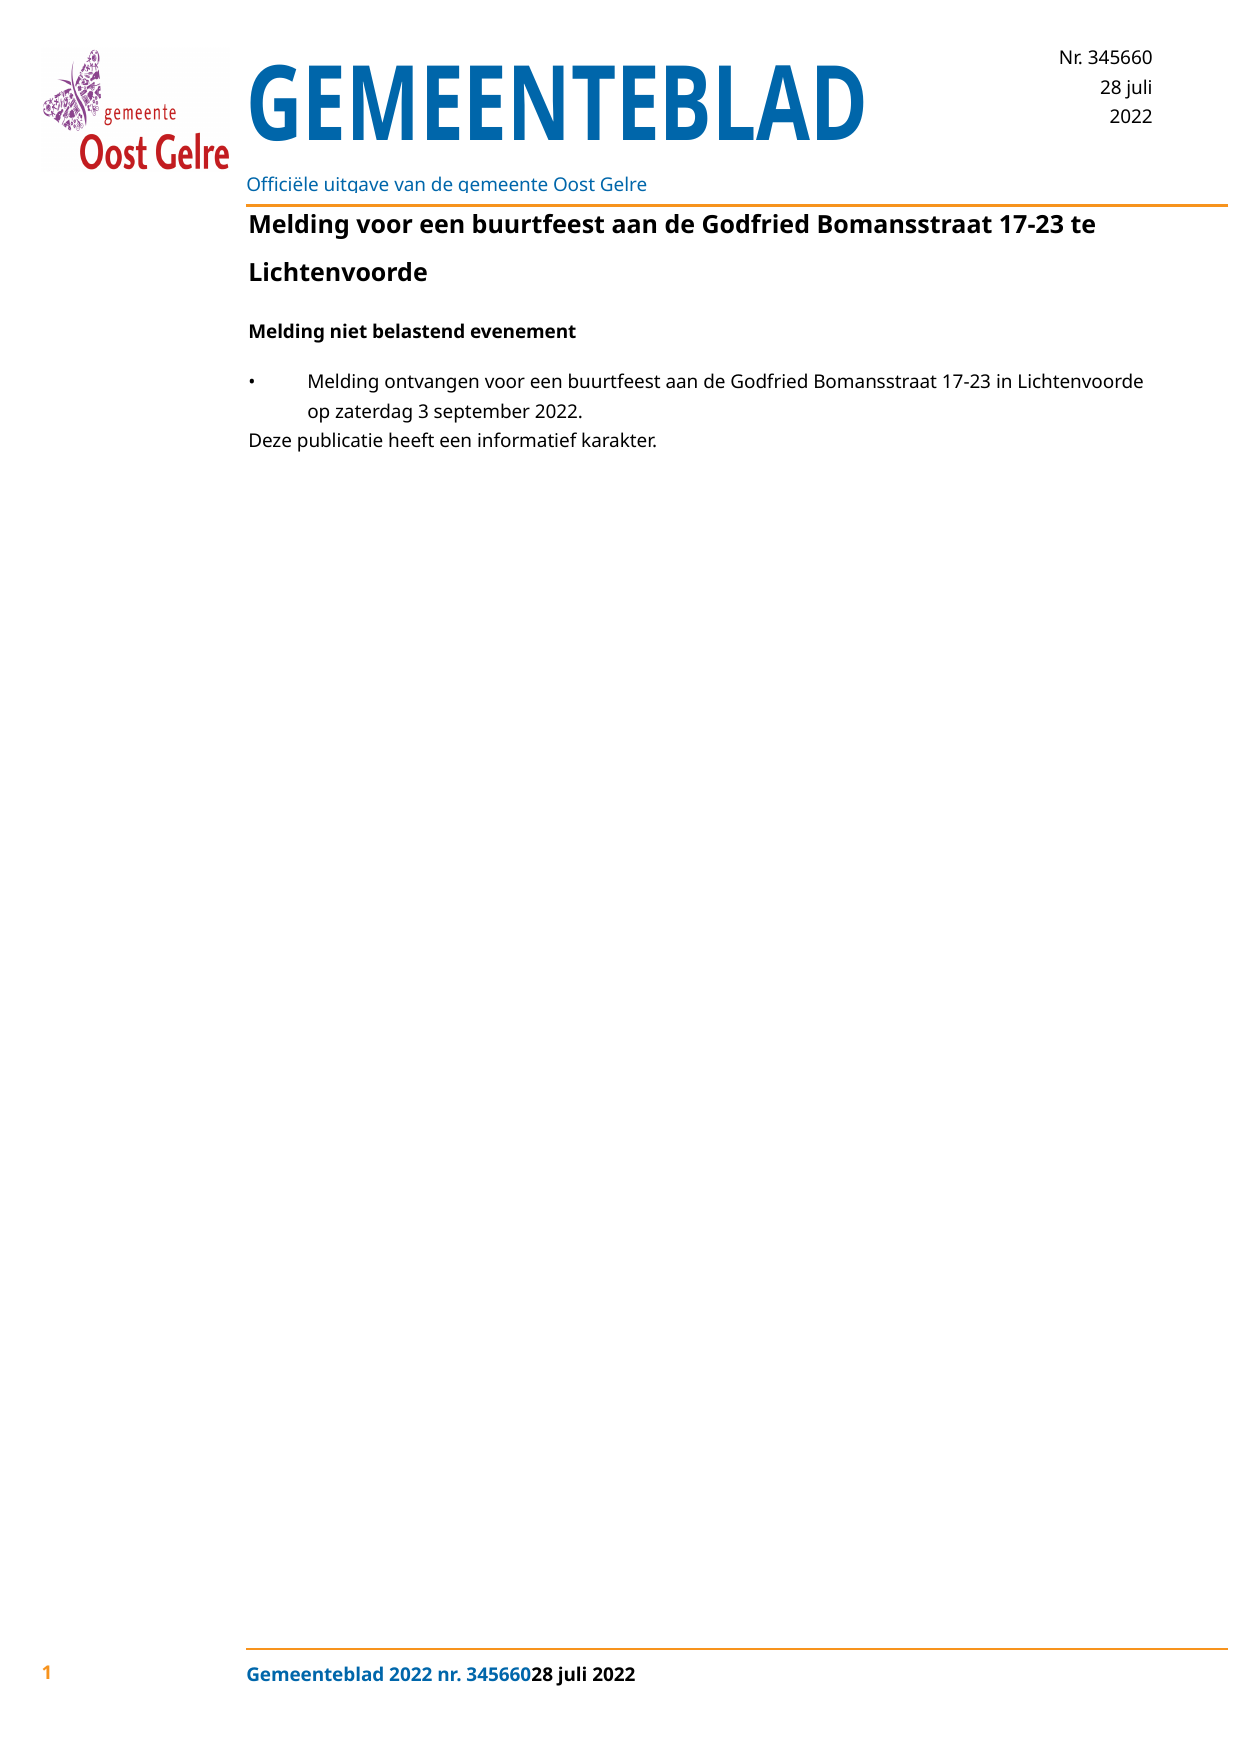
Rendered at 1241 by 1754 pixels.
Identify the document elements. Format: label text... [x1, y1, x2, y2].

text Melding niet belastend evenement [248, 318, 1152, 344]
text Melding voor een buurtfeest aan de Godfried Bomansstraat 17-23 te Lichtenvoorde [248, 207, 1152, 288]
text Deze publicatie heeft een informatief karakter. [248, 427, 1152, 453]
picture [41, 47, 231, 172]
list Melding ontvangen voor een buurtfeest aan de Godfried Bomansstraat 17-23 in Lichtenvoorde op zaterdag 3 september 2022. [248, 368, 1152, 424]
